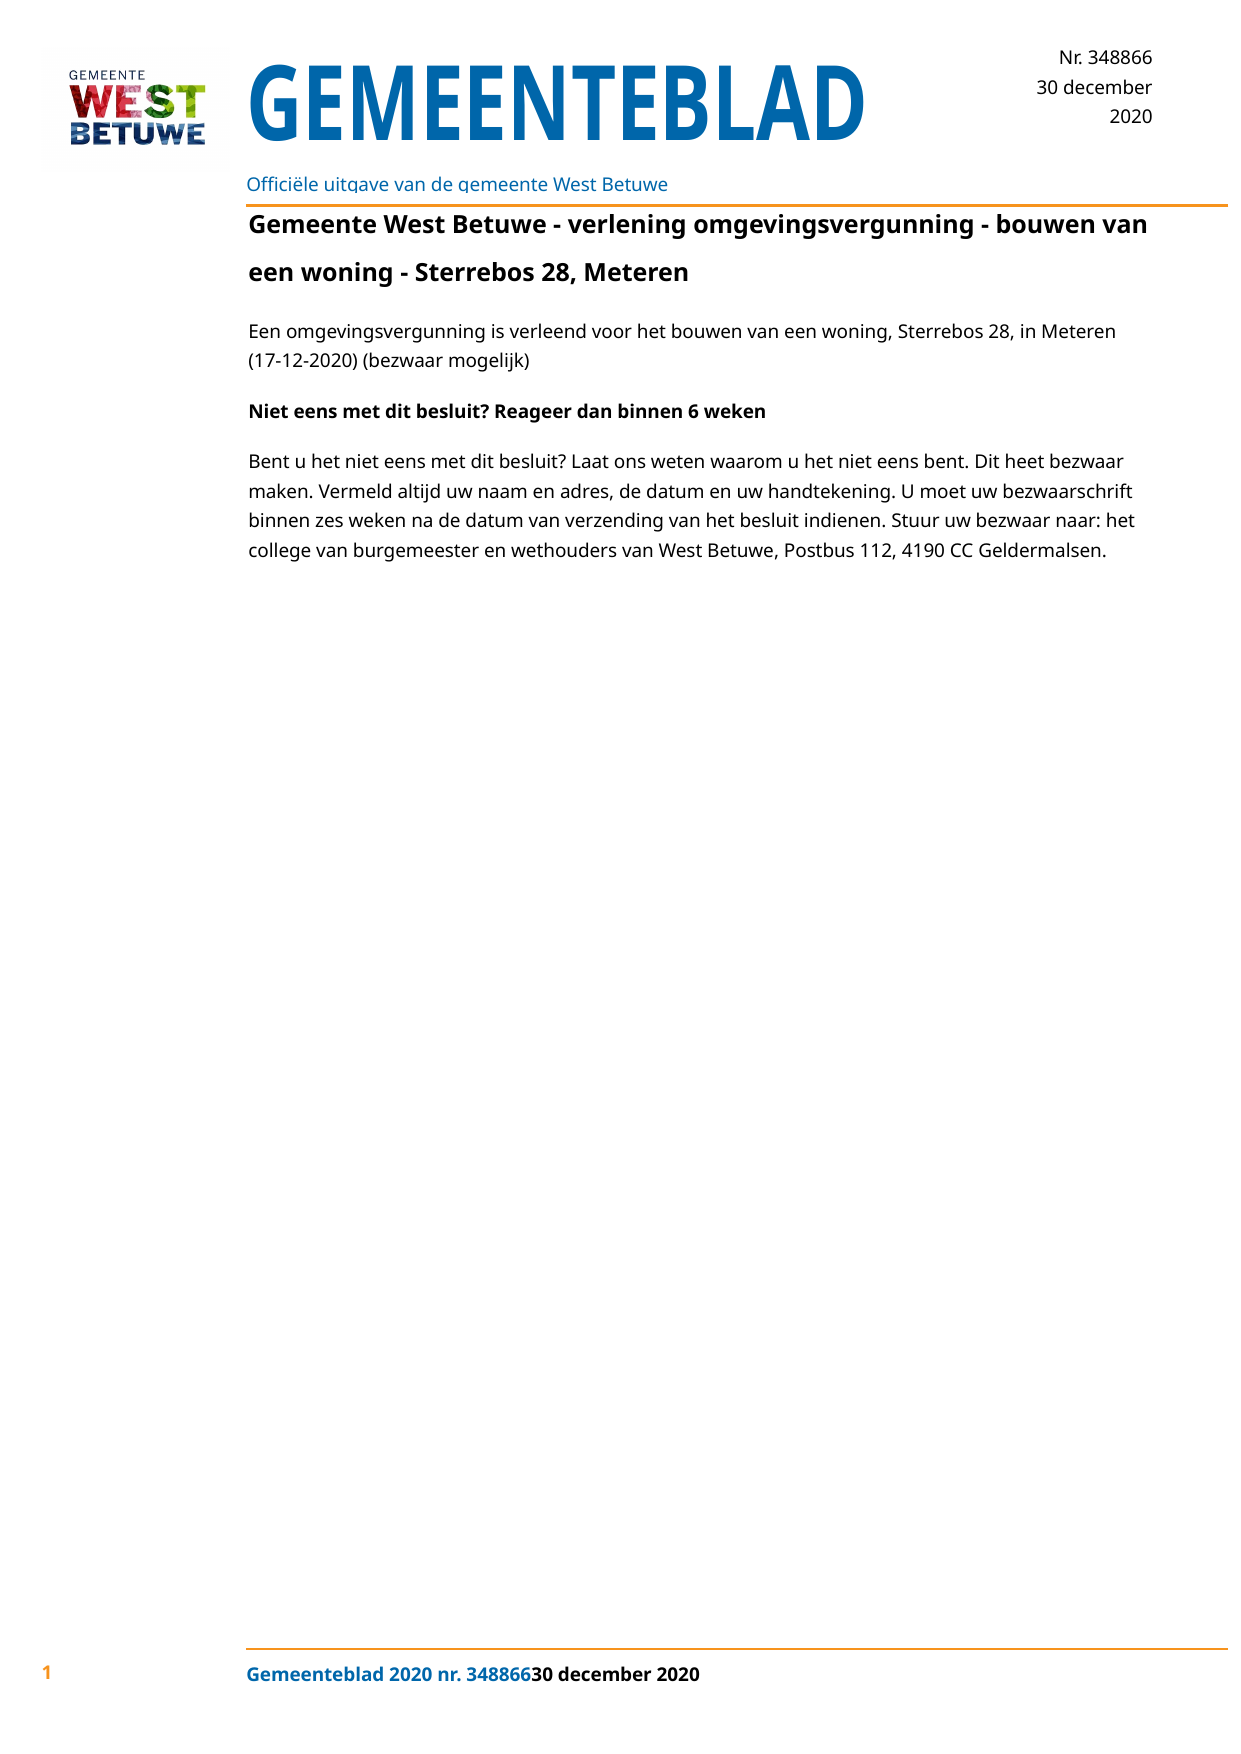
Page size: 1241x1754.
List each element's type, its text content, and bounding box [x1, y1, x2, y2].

text Een omgevingsvergunning is verleend voor het bouwen van een woning, Sterrebos 28, in Meteren (17-12-2020) (bezwaar mogelijk) [248, 318, 1152, 373]
picture [41, 47, 231, 172]
text Gemeente West Betuwe - verlening omgevingsvergunning - bouwen van een woning - Sterrebos 28, Meteren [248, 207, 1152, 288]
text Bent u het niet eens met dit besluit? Laat ons weten waarom u het niet eens bent. Dit heet bezwaar maken. Vermeld altijd uw naam en adres, de datum en uw handtekening. U moet uw bezwaarschrift binnen zes weken na de datum van verzending van het besluit indienen. Stuur uw bezwaar naar: het college van burgemeester en wethouders van West Betuwe, Postbus 112, 4190 CC Geldermalsen. [248, 448, 1152, 563]
text Niet eens met dit besluit? Reageer dan binnen 6 weken [248, 398, 1152, 424]
